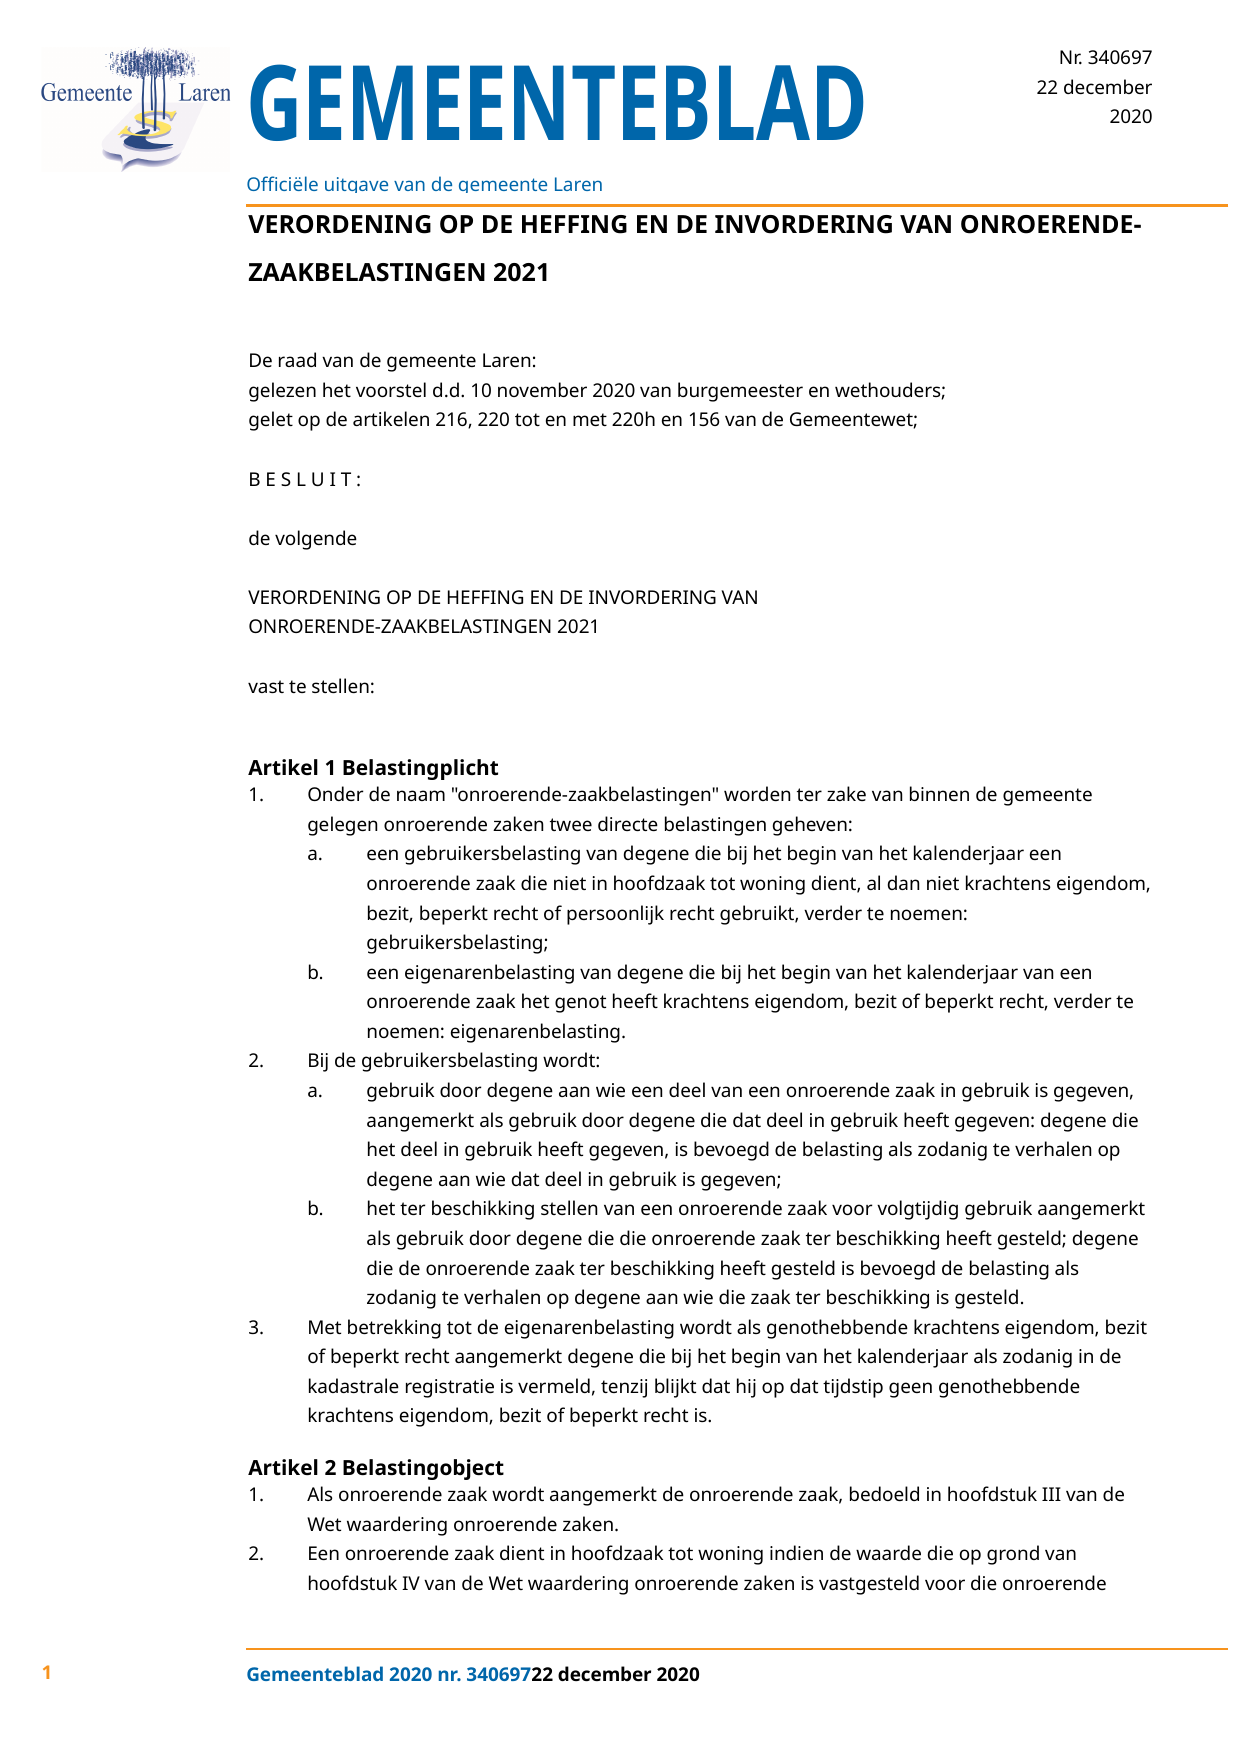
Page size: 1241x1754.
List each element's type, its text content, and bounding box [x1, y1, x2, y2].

text gelet op de artikelen 216, 220 tot en met 220h en 156 van de Gemeentewet; [248, 407, 1152, 432]
text VERORDENING OP DE HEFFING EN DE INVORDERING VAN ONROERENDE-ZAAKBELASTINGEN 2021 [248, 207, 1152, 288]
list het ter beschikking stellen van een onroerende zaak voor volgtijdig gebruik aangemerkt als gebruik door degene die die onroerende zaak ter beschikking heeft gesteld; degene die de onroerende zaak ter beschikking heeft gesteld is bevoegd de belasting als zodanig te verhalen op degene aan wie die zaak ter beschikking is gesteld. [307, 1196, 1152, 1310]
text VERORDENING OP DE HEFFING EN DE INVORDERING VAN [248, 584, 1152, 610]
text B E S L U I T : [248, 466, 1152, 492]
list Onder de naam "onroerende-zaakbelastingen" worden ter zake van binnen de gemeente gelegen onroerende zaken twee directe belastingen geheven: [248, 781, 1152, 837]
list Bij de gebruikersbelasting wordt: [248, 1048, 1152, 1073]
text vast te stellen: [248, 673, 1152, 699]
list een gebruikersbelasting van degene die bij het begin van het kalenderjaar een onroerende zaak die niet in hoofdzaak tot woning dient, al dan niet krachtens eigendom, bezit, beperkt recht of persoonlijk recht gebruikt, verder te noemen: gebruikersbelasting; [307, 841, 1152, 955]
text ONROERENDE-ZAAKBELASTINGEN 2021 [248, 614, 1152, 639]
list gebruik door degene aan wie een deel van een onroerende zaak in gebruik is gegeven, aangemerkt als gebruik door degene die dat deel in gebruik heeft gegeven: degene die het deel in gebruik heeft gegeven, is bevoegd de belasting als zodanig te verhalen op degene aan wie dat deel in gebruik is gegeven; [307, 1077, 1152, 1192]
list Als onroerende zaak wordt aangemerkt de onroerende zaak, bedoeld in hoofdstuk III van de Wet waardering onroerende zaken. [248, 1481, 1152, 1537]
text gelezen het voorstel d.d. 10 november 2020 van burgemeester en wethouders; [248, 377, 1152, 403]
list een eigenarenbelasting van degene die bij het begin van het kalenderjaar van een onroerende zaak het genot heeft krachtens eigendom, bezit of beperkt recht, verder te noemen: eigenarenbelasting. [307, 959, 1152, 1044]
text De raad van de gemeente Laren: [248, 347, 1152, 373]
text Artikel 2 Belastingobject [248, 1453, 1152, 1481]
text Artikel 1 Belastingplicht [248, 753, 1152, 781]
text de volgende [248, 525, 1152, 551]
picture [41, 47, 231, 172]
list Met betrekking tot de eigenarenbelasting wordt als genothebbende krachtens eigendom, bezit of beperkt recht aangemerkt degene die bij het begin van het kalenderjaar als zodanig in de kadastrale registratie is vermeld, tenzij blijkt dat hij op dat tijdstip geen genothebbende krachtens eigendom, bezit of beperkt recht is. [248, 1314, 1152, 1428]
list Een onroerende zaak dient in hoofdzaak tot woning indien de waarde die op grond van hoofdstuk IV van de Wet waardering onroerende zaken is vastgesteld voor die onroerende [248, 1541, 1152, 1596]
